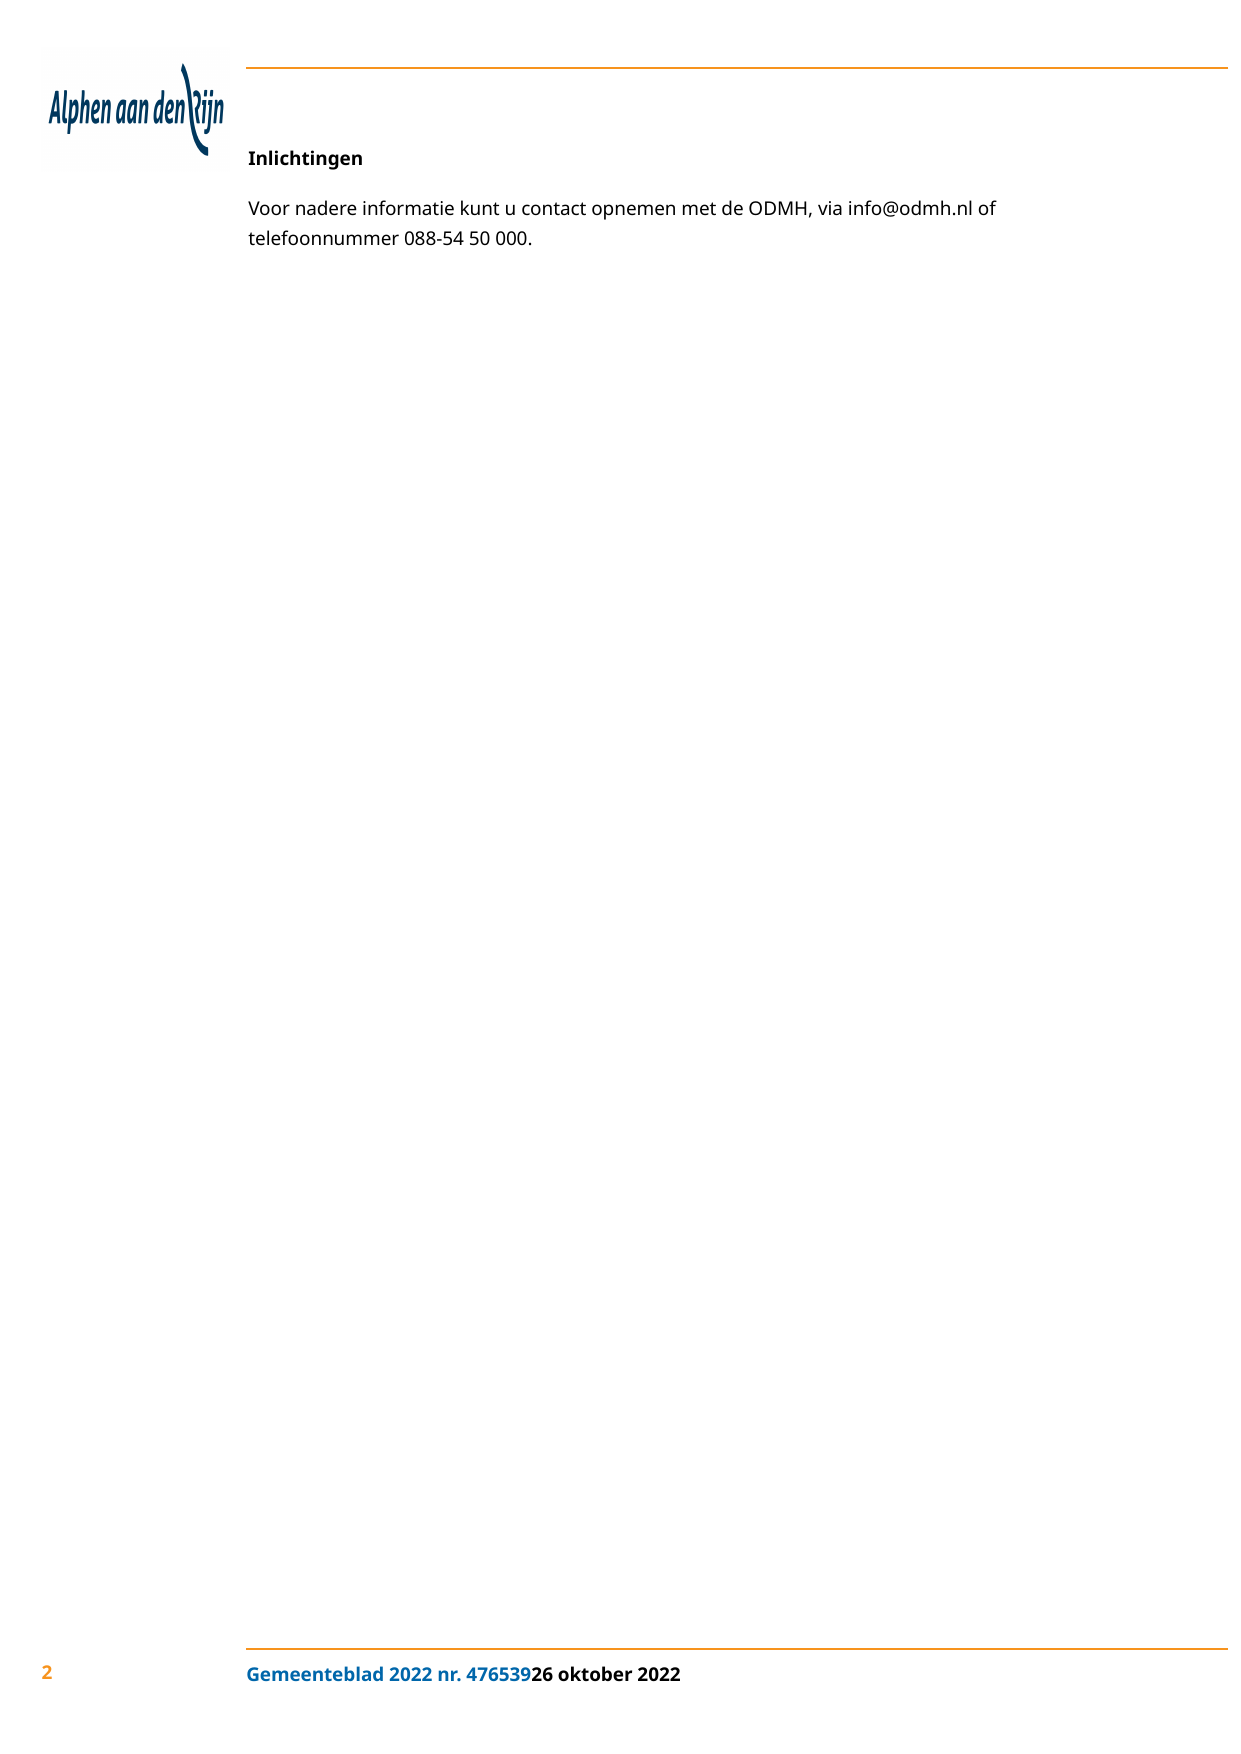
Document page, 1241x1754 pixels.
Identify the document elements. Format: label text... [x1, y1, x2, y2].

picture [41, 47, 231, 172]
text Inlichtingen [248, 145, 1152, 171]
text Voor nadere informatie kunt u contact opnemen met de ODMH, via info@odmh.nl of telefoonnummer 088-54 50 000. [248, 196, 1152, 251]
